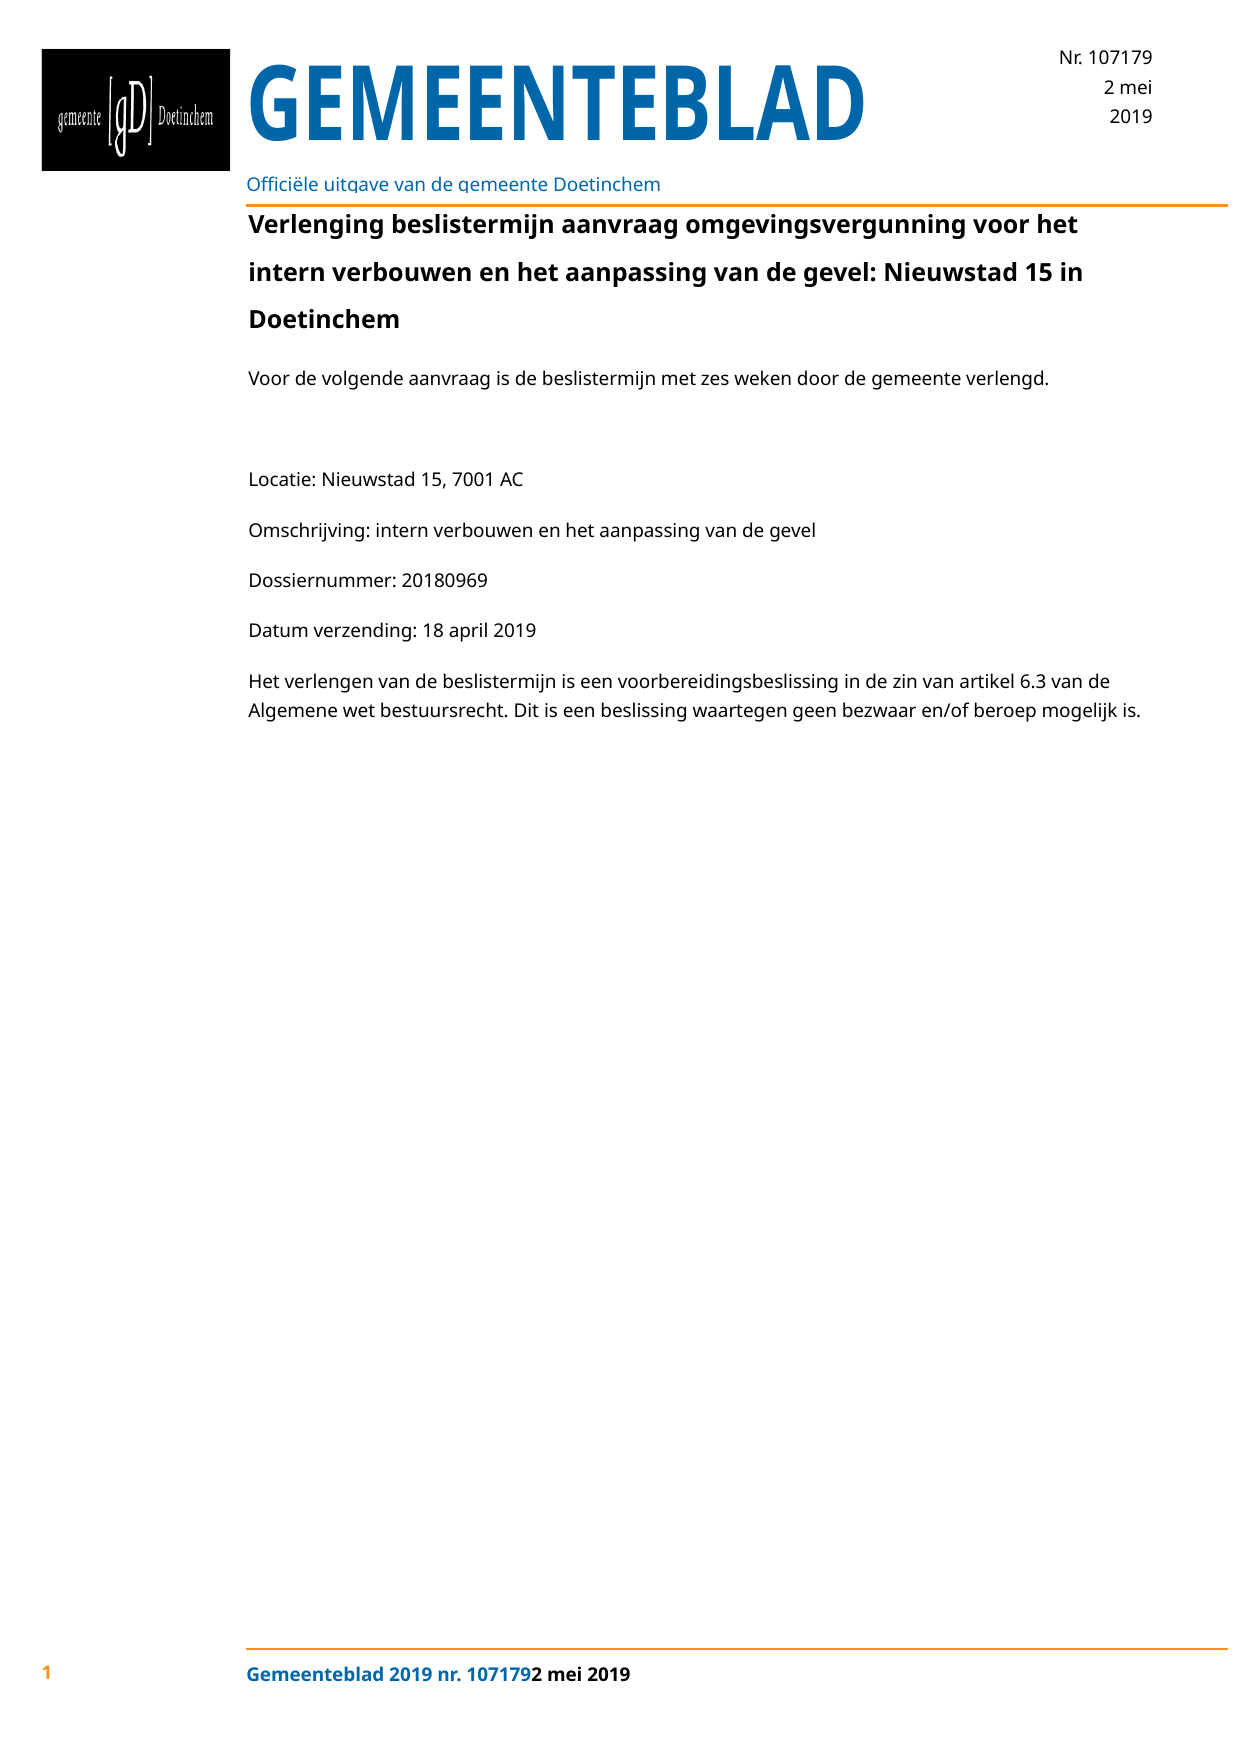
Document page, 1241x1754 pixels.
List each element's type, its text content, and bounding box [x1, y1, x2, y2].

text Omschrijving: intern verbouwen en het aanpassing van de gevel [248, 517, 1152, 542]
text Dossiernummer: 20180969 [248, 567, 1152, 593]
text Datum verzending: 18 april 2019 [248, 618, 1152, 643]
picture [41, 47, 231, 172]
text Voor de volgende aanvraag is de beslistermijn met zes weken door de gemeente verlengd. [248, 366, 1152, 391]
text Locatie: Nieuwstad 15, 7001 AC [248, 466, 1152, 492]
text Het verlengen van de beslistermijn is een voorbereidingsbeslissing in de zin van artikel 6.3 van de Algemene wet bestuursrecht. Dit is een beslissing waartegen geen bezwaar en/of beroep mogelijk is. [248, 668, 1152, 723]
text Verlenging beslistermijn aanvraag omgevingsvergunning voor het intern verbouwen en het aanpassing van de gevel: Nieuwstad 15 in Doetinchem [248, 207, 1152, 336]
